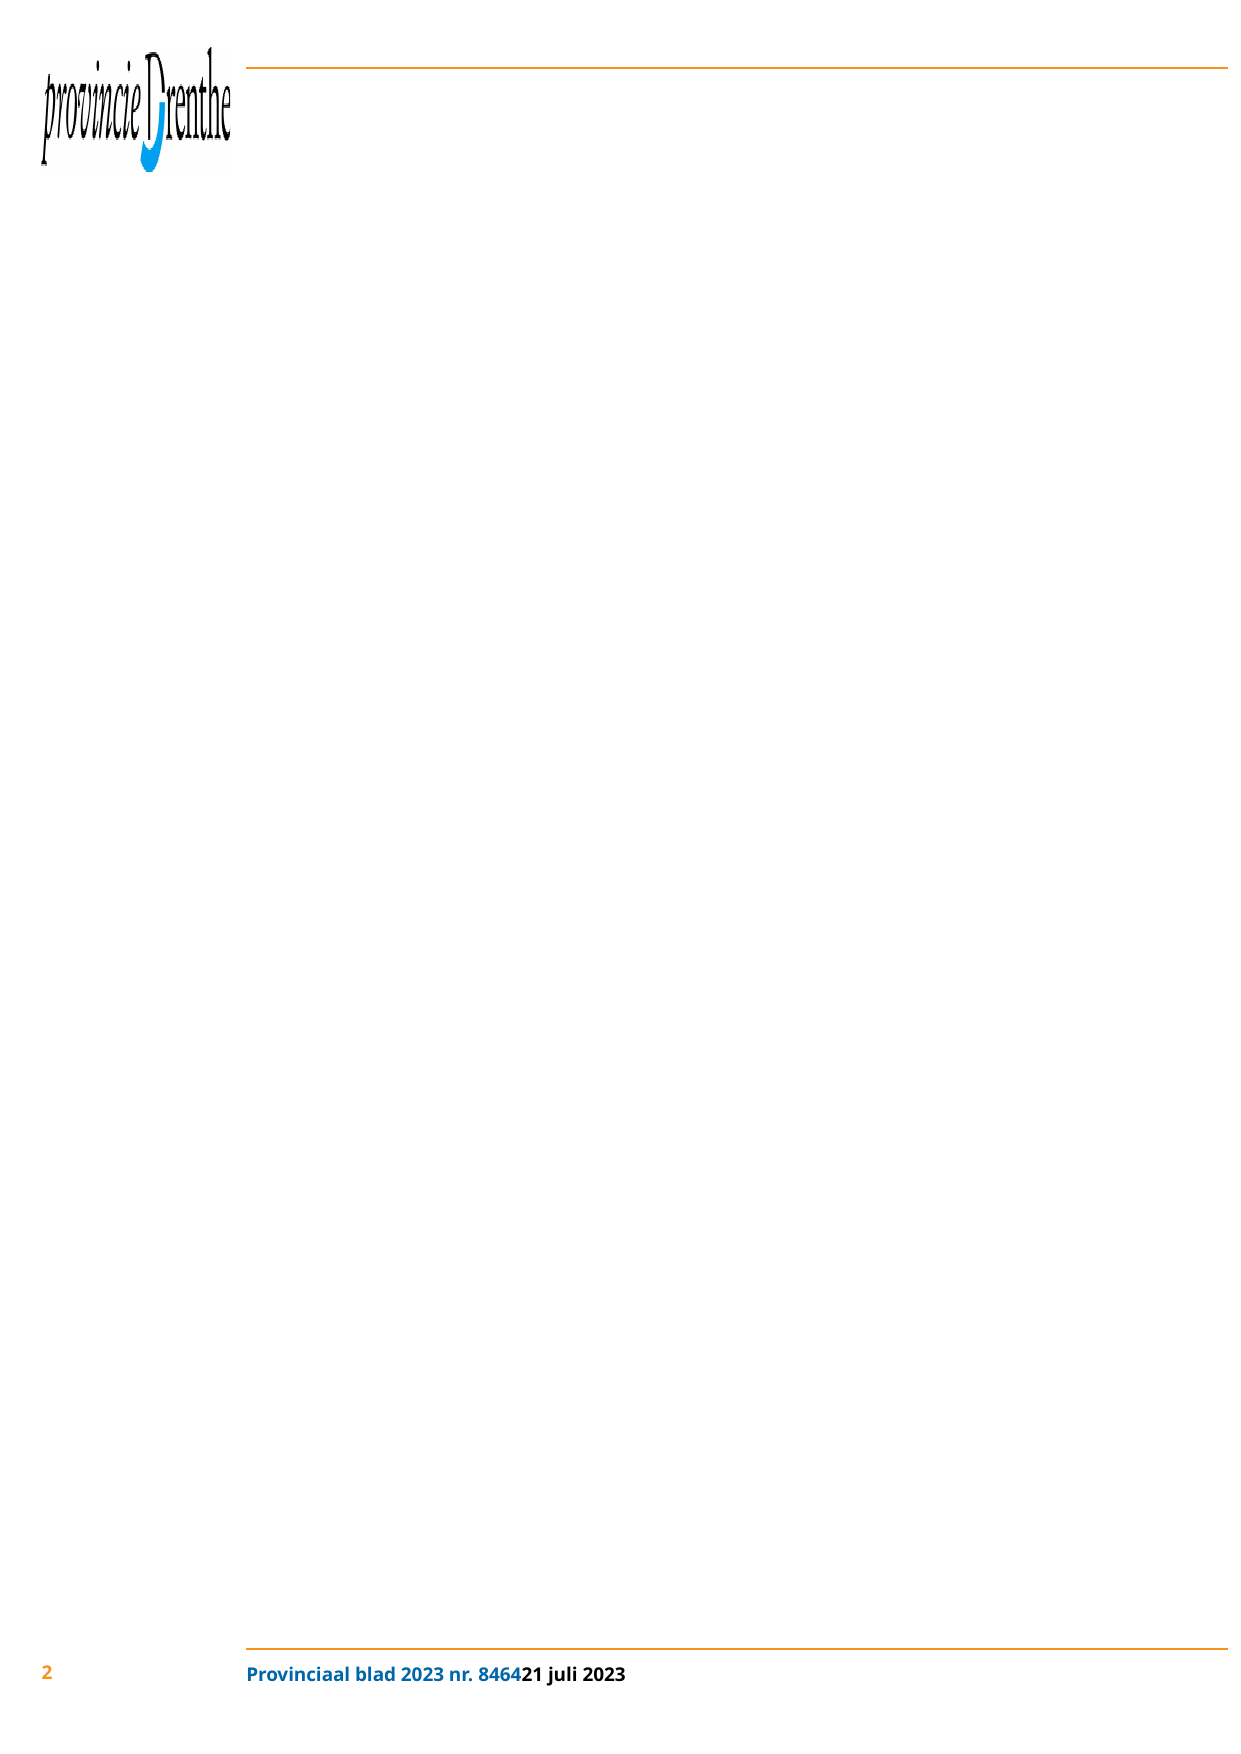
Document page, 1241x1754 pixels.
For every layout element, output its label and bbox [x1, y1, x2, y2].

picture [41, 47, 231, 172]
